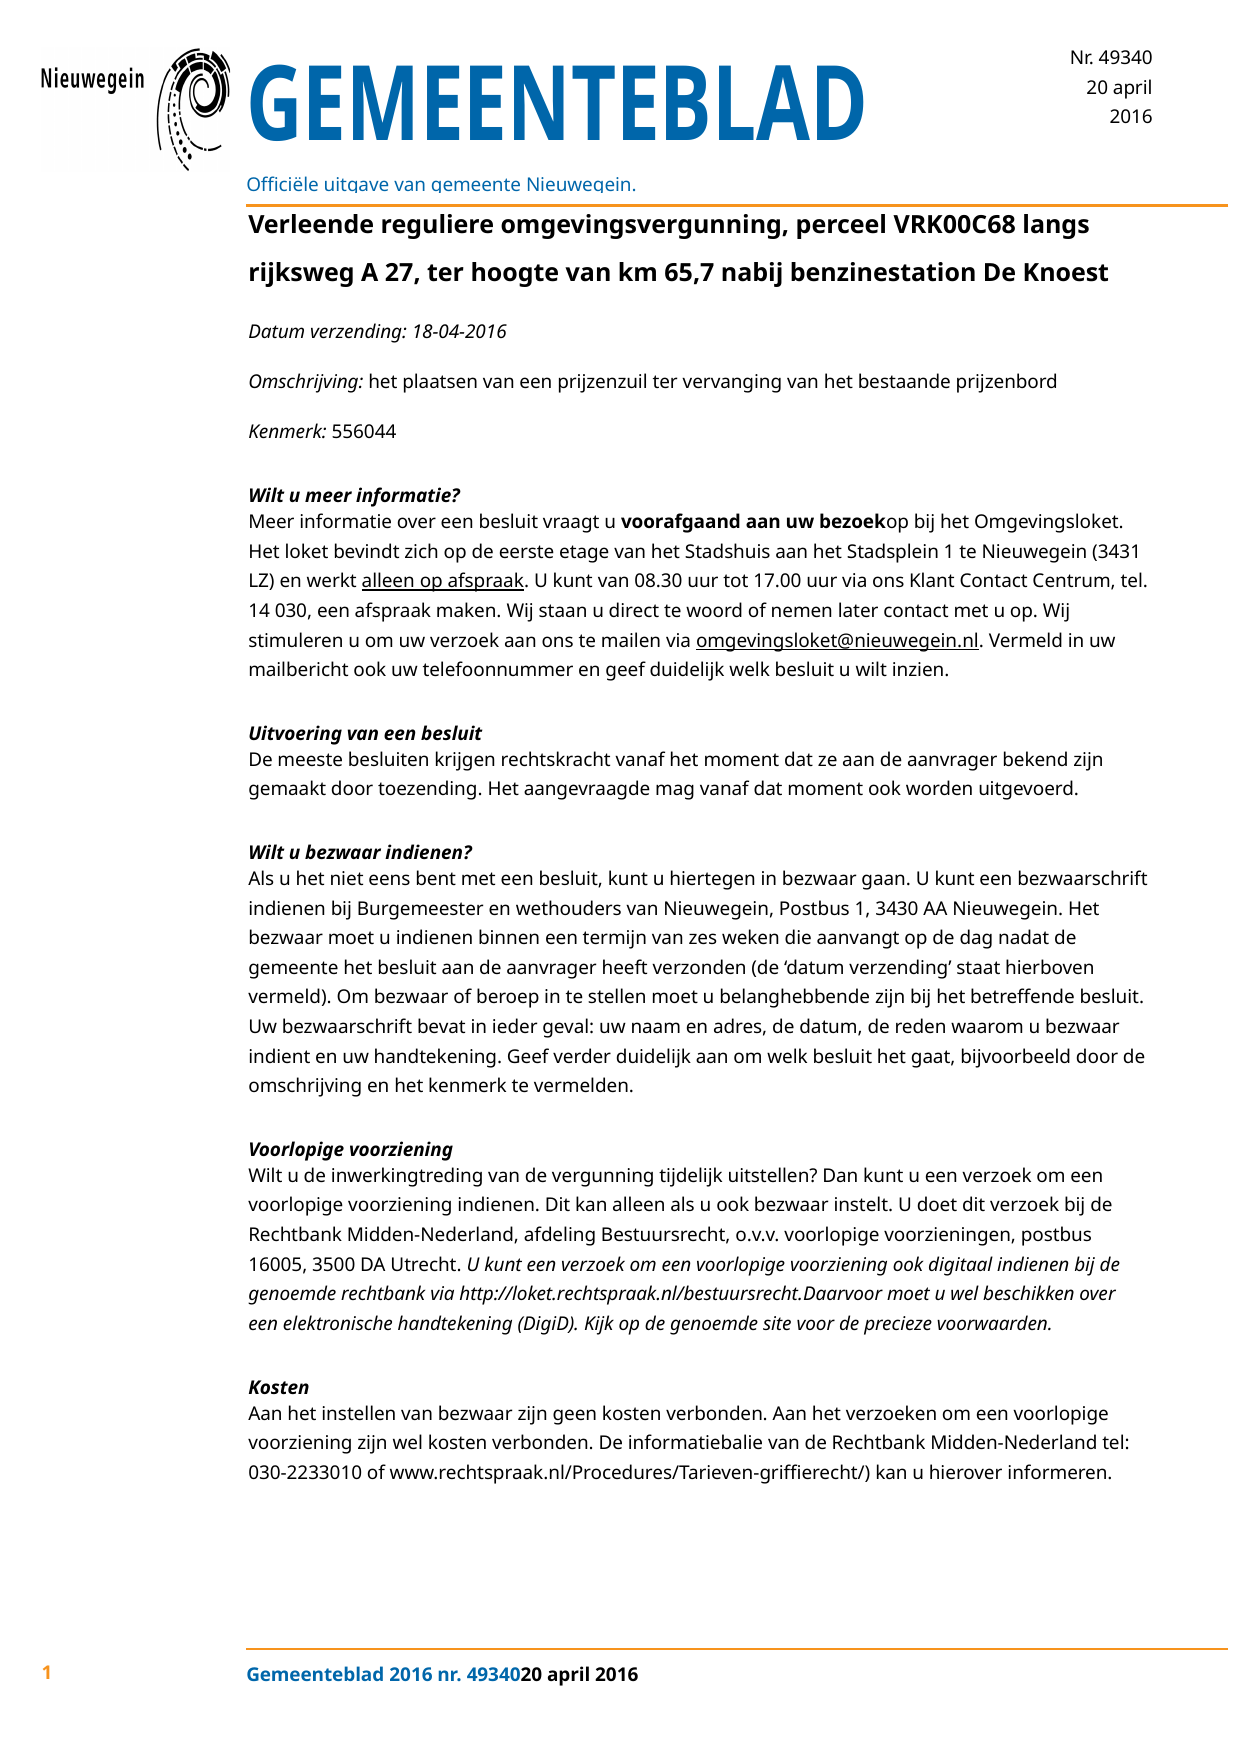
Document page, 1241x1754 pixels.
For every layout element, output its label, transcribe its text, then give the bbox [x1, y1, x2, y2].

text Aan het instellen van bezwaar zijn geen kosten verbonden. Aan het verzoeken om een voorlopige voorziening zijn wel kosten verbonden. De informatiebalie van de Rechtbank Midden-Nederland tel: 030-2233010 of www.rechtspraak.nl/Procedures/Tarieven-griffierecht/) kan u hierover informeren. [248, 1400, 1152, 1484]
text Voorlopige voorziening [248, 1136, 1152, 1162]
text Verleende reguliere omgevingsvergunning, perceel VRK00C68 langs rijksweg A 27, ter hoogte van km 65,7 nabij benzinestation De Knoest [248, 207, 1152, 288]
text Wilt u meer informatie? [248, 483, 1152, 508]
text Meer informatie over een besluit vraagt u voorafgaand aan uw bezoekop bij het Omgevingsloket. Het loket bevindt zich op de eerste etage van het Stadshuis aan het Stadsplein 1 te Nieuwegein (3431 LZ) en werkt alleen op afspraak. U kunt van 08.30 uur tot 17.00 uur via ons Klant Contact Centrum, tel. 14 030, een afspraak maken. Wij staan u direct te woord of nemen later contact met u op. Wij stimuleren u om uw verzoek aan ons te mailen via omgevingsloket@nieuwegein.nl. Vermeld in uw mailbericht ook uw telefoonnummer en geef duidelijk welk besluit u wilt inzien. [248, 508, 1152, 682]
text Kosten [248, 1374, 1152, 1400]
text Uitvoering van een besluit [248, 720, 1152, 746]
text Datum verzending: 18-04-2016 [248, 318, 1152, 344]
text De meeste besluiten krijgen rechtskracht vanaf het moment dat ze aan de aanvrager bekend zijn gemaakt door toezending. Het aangevraagde mag vanaf dat moment ook worden uitgevoerd. [248, 746, 1152, 801]
picture [41, 47, 231, 172]
text Omschrijving: het plaatsen van een prijzenzuil ter vervanging van het bestaande prijzenbord [248, 368, 1152, 394]
text Wilt u bezwaar indienen? [248, 839, 1152, 865]
text Als u het niet eens bent met een besluit, kunt u hiertegen in bezwaar gaan. U kunt een bezwaarschrift indienen bij Burgemeester en wethouders van Nieuwegein, Postbus 1, 3430 AA Nieuwegein. Het bezwaar moet u indienen binnen een termijn van zes weken die aanvangt op de dag nadat de gemeente het besluit aan de aanvrager heeft verzonden (de ‘datum verzending’ staat hierboven vermeld). Om bezwaar of beroep in te stellen moet u belanghebbende zijn bij het betreffende besluit. Uw bezwaarschrift bevat in ieder geval: uw naam en adres, de datum, de reden waarom u bezwaar indient en uw handtekening. Geef verder duidelijk aan om welk besluit het gaat, bijvoorbeeld door de omschrijving en het kenmerk te vermelden. [248, 865, 1152, 1098]
text Kenmerk: 556044 [248, 419, 1152, 444]
text Wilt u de inwerkingtreding van de vergunning tijdelijk uitstellen? Dan kunt u een verzoek om een voorlopige voorziening indienen. Dit kan alleen als u ook bezwaar instelt. U doet dit verzoek bij de Rechtbank Midden-Nederland, afdeling Bestuursrecht, o.v.v. voorlopige voorzieningen, postbus 16005, 3500 DA Utrecht. U kunt een verzoek om een voorlopige voorziening ook digitaal indienen bij de genoemde rechtbank via http://loket.rechtspraak.nl/bestuursrecht.Daarvoor moet u wel beschikken over een elektronische handtekening (DigiD). Kijk op de genoemde site voor de precieze voorwaarden. [248, 1162, 1152, 1336]
